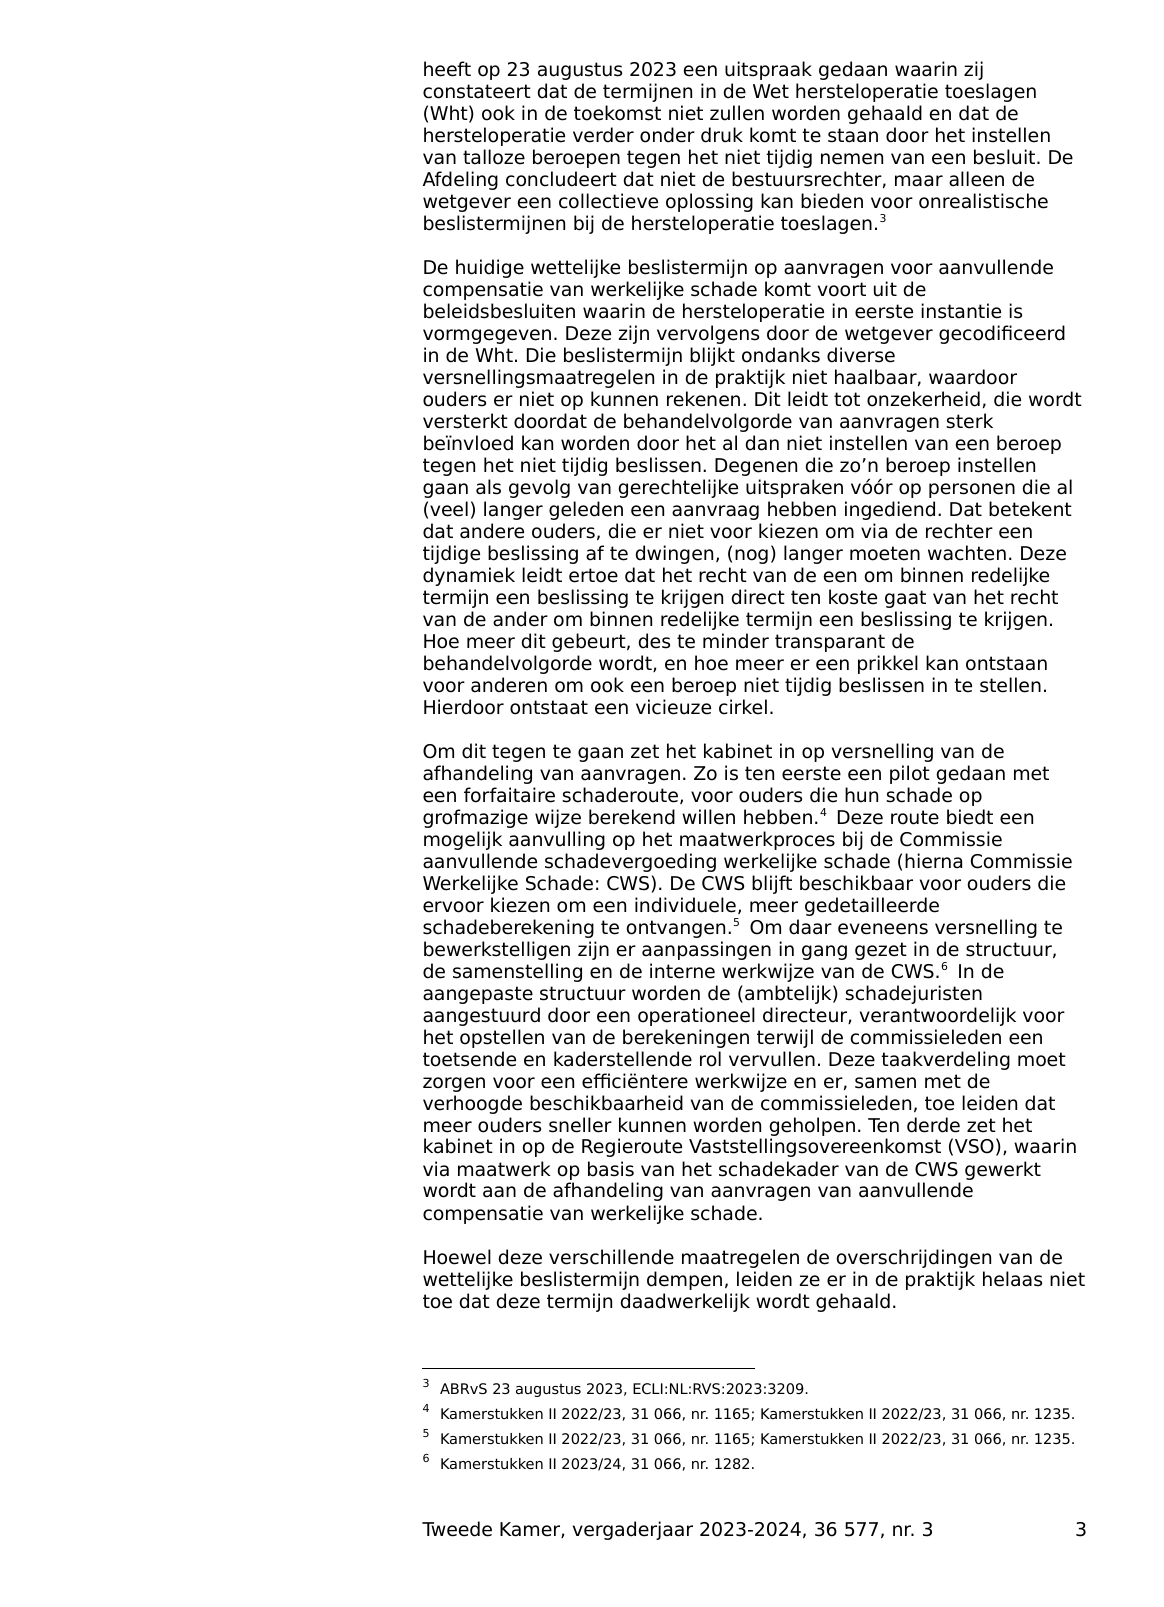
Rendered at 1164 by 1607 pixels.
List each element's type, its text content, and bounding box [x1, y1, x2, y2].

text heeft op 23 augustus 2023 een uitspraak gedaan waarin zij constateert dat de termijnen in de Wet hersteloperatie toeslagen (Wht) ook in de toekomst niet zullen worden gehaald en dat de hersteloperatie verder onder druk komt te staan door het instellen van talloze beroepen tegen het niet tijdig nemen van een besluit. De Afdeling concludeert dat niet de bestuursrechter, maar alleen de wetgever een collectieve oplossing kan bieden voor onrealistische beslistermijnen bij de hersteloperatie toeslagen. [422, 59, 1087, 235]
text Kamerstukken II 2022/23, 31 066, nr. 1165; Kamerstukken II 2022/23, 31 066, nr. 1235. [422, 1427, 1087, 1449]
text De huidige wettelijke beslistermijn op aanvragen voor aanvullende compensatie van werkelijke schade komt voort uit de beleidsbesluiten waarin de hersteloperatie in eerste instantie is vormgegeven. Deze zijn vervolgens door de wetgever gecodificeerd in de Wht. Die beslistermijn blijkt ondanks diverse versnellingsmaatregelen in de praktijk niet haalbaar, waardoor ouders er niet op kunnen rekenen. Dit leidt tot onzekerheid, die wordt versterkt doordat de behandelvolgorde van aanvragen sterk beïnvloed kan worden door het al dan niet instellen van een beroep tegen het niet tijdig beslissen. Degenen die zo’n beroep instellen gaan als gevolg van gerechtelijke uitspraken vóór op personen die al (veel) langer geleden een aanvraag hebben ingediend. Dat betekent dat andere ouders, die er niet voor kiezen om via de rechter een tijdige beslissing af te dwingen, (nog) langer moeten wachten. Deze dynamiek leidt ertoe dat het recht van de een om binnen redelijke termijn een beslissing te krijgen direct ten koste gaat van het recht van de ander om binnen redelijke termijn een beslissing te krijgen. Hoe meer dit gebeurt, des te minder transparant de behandelvolgorde wordt, en hoe meer er een prikkel kan ontstaan voor anderen om ook een beroep niet tijdig beslissen in te stellen. Hierdoor ontstaat een vicieuze cirkel. [422, 257, 1087, 719]
text Kamerstukken II 2023/24, 31 066, nr. 1282. [422, 1452, 1087, 1474]
text Hoewel deze verschillende maatregelen de overschrijdingen van de wettelijke beslistermijn dempen, leiden ze er in de praktijk helaas niet toe dat deze termijn daadwerkelijk wordt gehaald. [422, 1247, 1087, 1312]
text ABRvS 23 augustus 2023, ECLI:NL:RVS:2023:3209. [422, 1377, 1087, 1399]
text Kamerstukken II 2022/23, 31 066, nr. 1165; Kamerstukken II 2022/23, 31 066, nr. 1235. [422, 1402, 1087, 1424]
text Om dit tegen te gaan zet het kabinet in op versnelling van de afhandeling van aanvragen. Zo is ten eerste een pilot gedaan met een forfaitaire schaderoute, voor ouders die hun schade op grofmazige wijze berekend willen hebben. Deze route biedt een mogelijk aanvulling op het maatwerkproces bij de Commissie aanvullende schadevergoeding werkelijke schade (hierna Commissie Werkelijke Schade: CWS). De CWS blijft beschikbaar voor ouders die ervoor kiezen om een individuele, meer gedetailleerde schadeberekening te ontvangen. Om daar eveneens versnelling te bewerkstelligen zijn er aanpassingen in gang gezet in de structuur, de samenstelling en de interne werkwijze van de CWS. In de aangepaste structuur worden de (ambtelijk) schadejuristen aangestuurd door een operationeel directeur, verantwoordelijk voor het opstellen van de berekeningen terwijl de commissieleden een toetsende en kaderstellende rol vervullen. Deze taakverdeling moet zorgen voor een efficiëntere werkwijze en er, samen met de verhoogde beschikbaarheid van de commissieleden, toe leiden dat meer ouders sneller kunnen worden geholpen. Ten derde zet het kabinet in op de Regieroute Vaststellingsovereenkomst (VSO), waarin via maatwerk op basis van het schadekader van de CWS gewerkt wordt aan de afhandeling van aanvragen van aanvullende compensatie van werkelijke schade. [422, 741, 1087, 1224]
